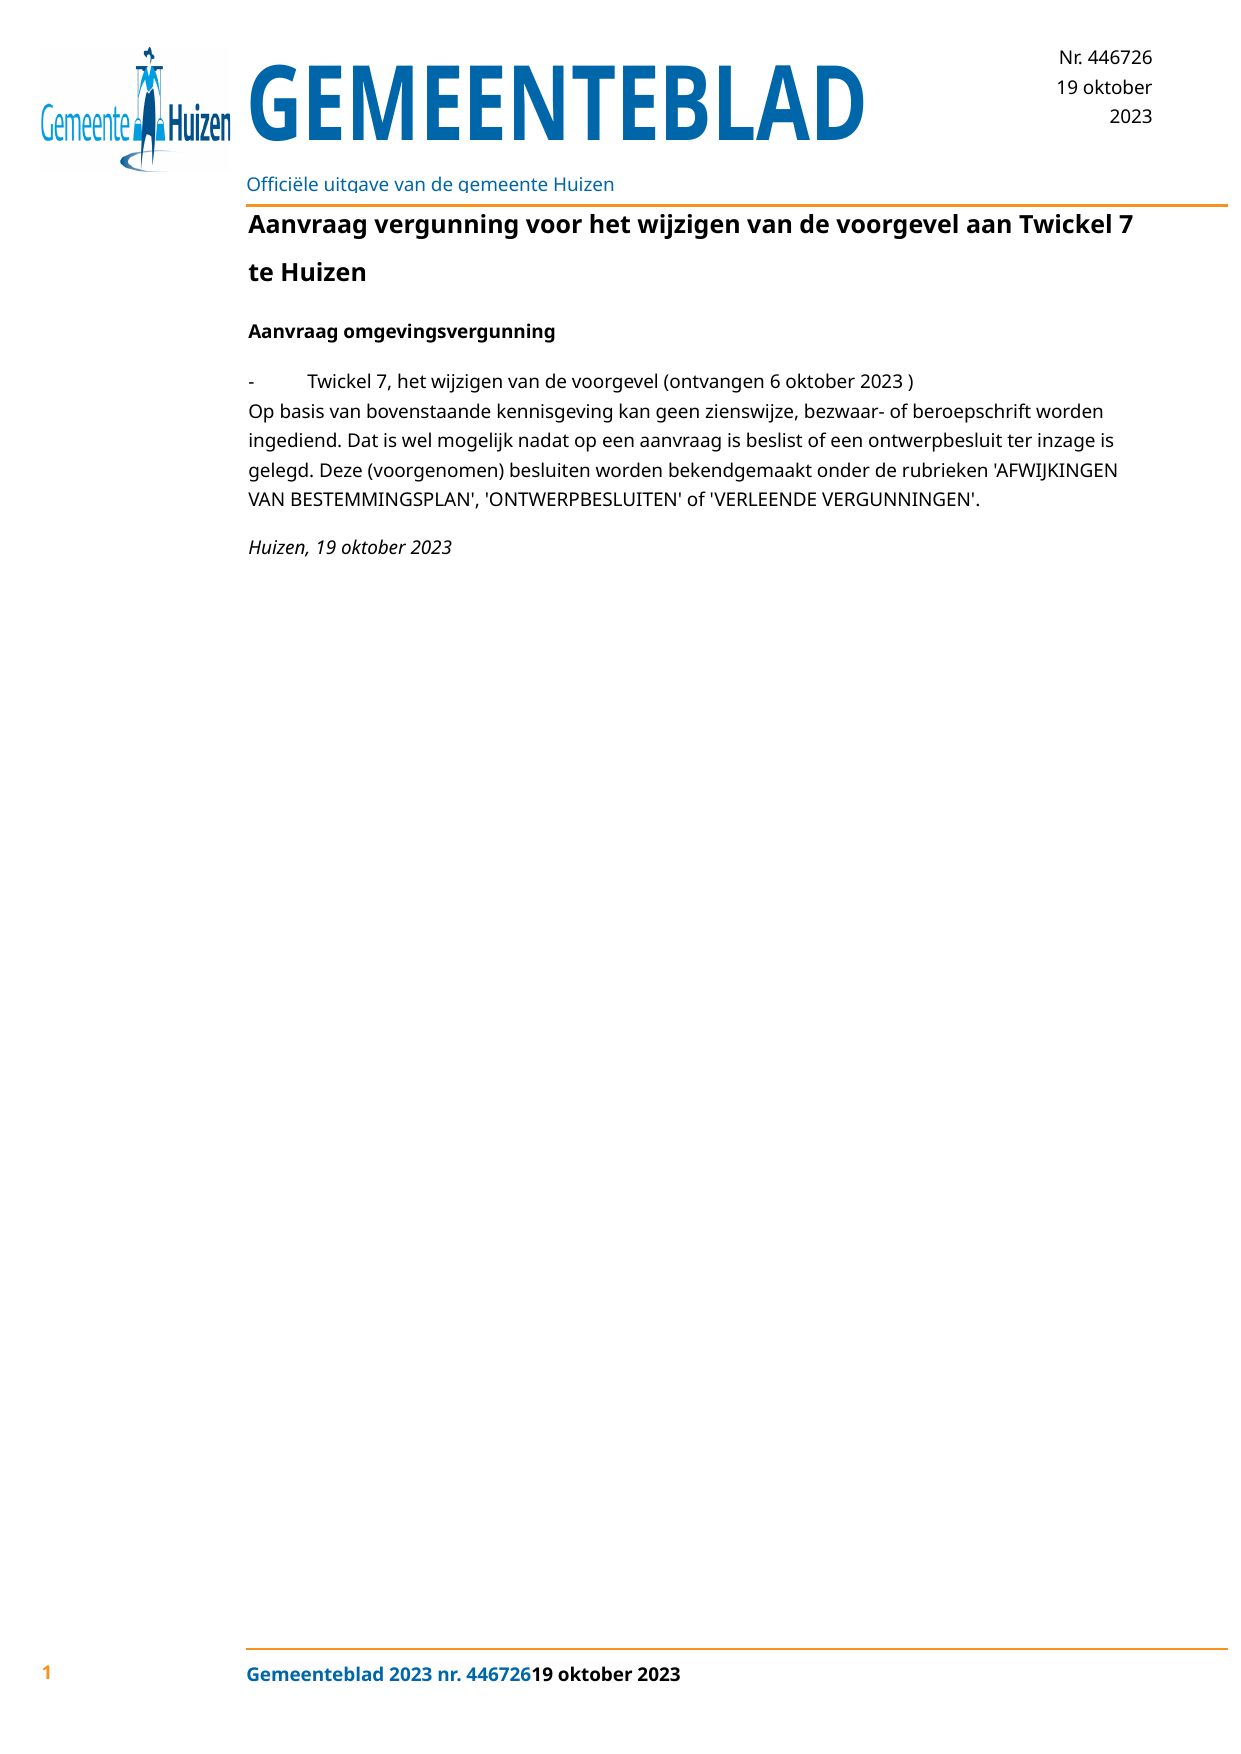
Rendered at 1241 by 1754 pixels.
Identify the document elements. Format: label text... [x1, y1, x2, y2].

text Aanvraag omgevingsvergunning [248, 318, 1152, 344]
picture [41, 47, 231, 172]
list Twickel 7, het wijzigen van de voorgevel (ontvangen 6 oktober 2023 ) [248, 368, 1152, 394]
text Op basis van bovenstaande kennisgeving kan geen zienswijze, bezwaar- of beroepschrift worden ingediend. Dat is wel mogelijk nadat op een aanvraag is beslist of een ontwerpbesluit ter inzage is gelegd. Deze (voorgenomen) besluiten worden bekendgemaakt onder de rubrieken 'AFWIJKINGEN VAN BESTEMMINGSPLAN', 'ONTWERPBESLUITEN' of 'VERLEENDE VERGUNNINGEN'. [248, 398, 1152, 512]
text Aanvraag vergunning voor het wijzigen van de voorgevel aan Twickel 7 te Huizen [248, 207, 1152, 288]
text Huizen, 19 oktober 2023 [248, 534, 1152, 560]
